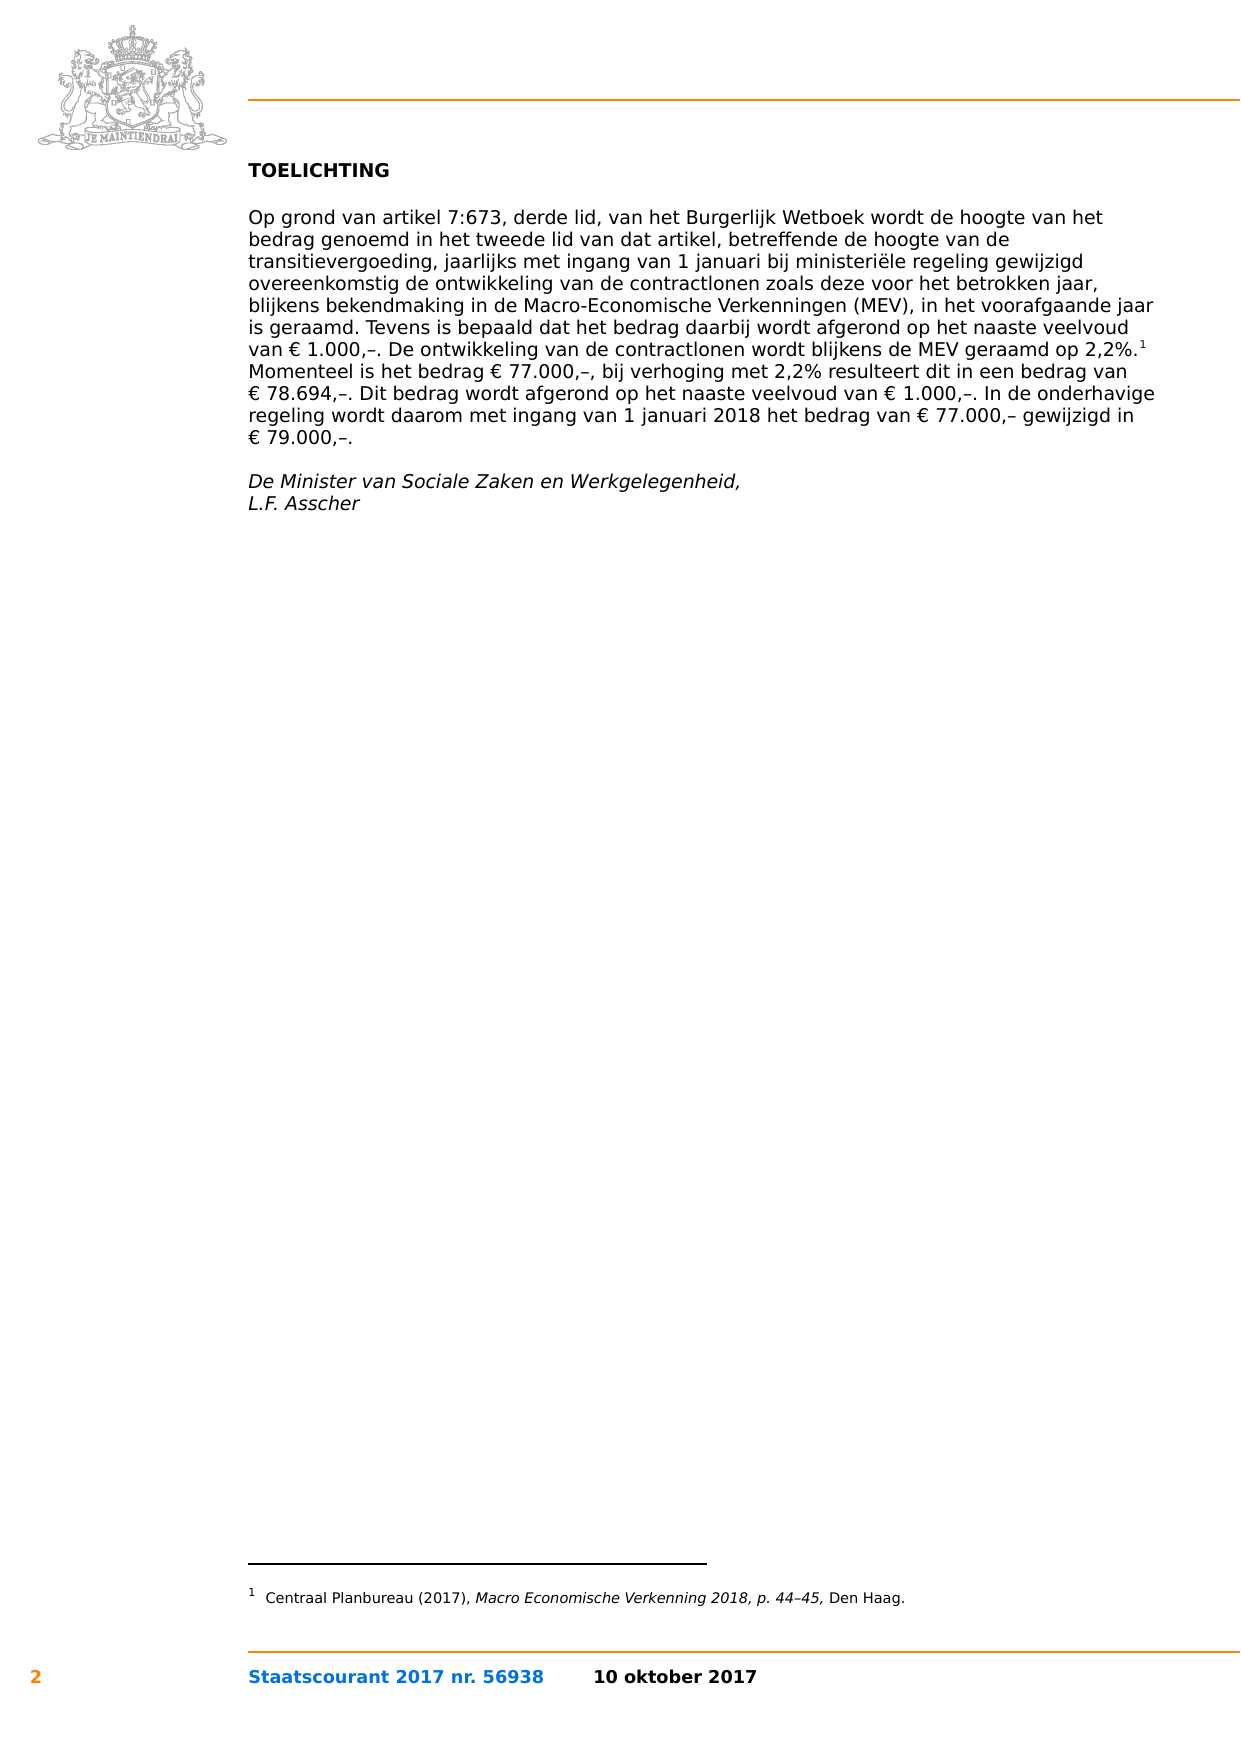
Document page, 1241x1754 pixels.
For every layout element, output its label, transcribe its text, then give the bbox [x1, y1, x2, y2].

text Op grond van artikel 7:673, derde lid, van het Burgerlijk Wetboek wordt de hoogte van het bedrag genoemd in het tweede lid van dat artikel, betreffende de hoogte van de transitievergoeding, jaarlijks met ingang van 1 januari bij ministeriële regeling gewijzigd overeenkomstig de ontwikkeling van de contractlonen zoals deze voor het betrokken jaar, blijkens bekendmaking in de Macro-Economische Verkenningen (MEV), in het voorafgaande jaar is geraamd. Tevens is bepaald dat het bedrag daarbij wordt afgerond op het naaste veelvoud van € 1.000,–. De ontwikkeling van de contractlonen wordt blijkens de MEV geraamd op 2,2%. Momenteel is het bedrag € 77.000,–, bij verhoging met 2,2% resulteert dit in een bedrag van € 78.694,–. Dit bedrag wordt afgerond op het naaste veelvoud van € 1.000,–. In de onderhavige regeling wordt daarom met ingang van 1 januari 2018 het bedrag van € 77.000,– gewijzigd in € 79.000,–. [248, 207, 1163, 449]
text De Minister van Sociale Zaken en Werkgelegenheid, L.F. Asscher [248, 471, 1163, 514]
picture [38, 25, 227, 150]
text Centraal Planbureau (2017), Macro Economische Verkenning 2018, p. 44–45, Den Haag. [248, 1586, 1163, 1608]
subtitle TOELICHTING [248, 160, 1163, 182]
